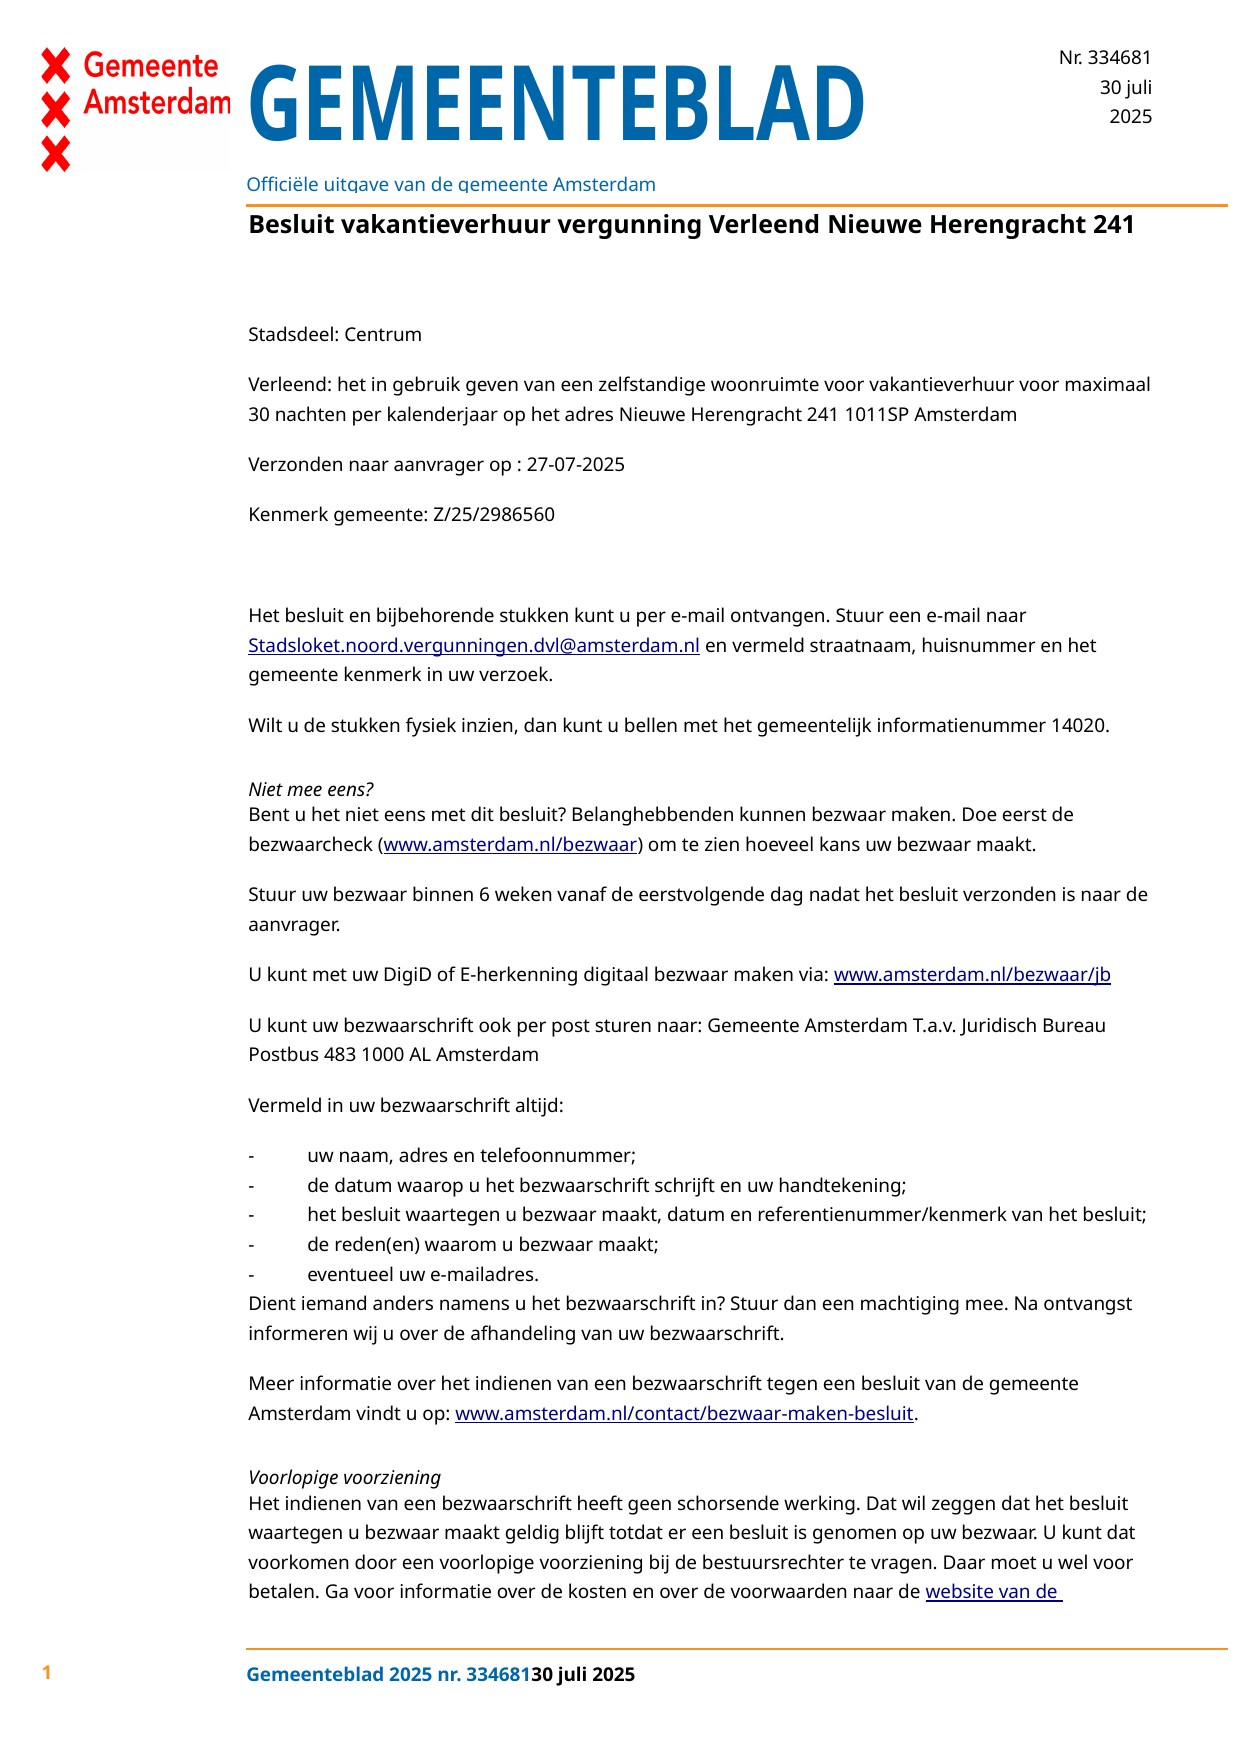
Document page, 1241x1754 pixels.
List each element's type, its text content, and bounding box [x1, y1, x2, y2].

text Kenmerk gemeente: Z/25/2986560 [248, 502, 1152, 527]
text Stadsdeel: Centrum [248, 321, 1152, 346]
text Meer informatie over het indienen van een bezwaarschrift tegen een besluit van de gemeente Amsterdam vindt u op: www.amsterdam.nl/contact/bezwaar-maken-besluit. [248, 1370, 1152, 1426]
list eventueel uw e-mailadres. [248, 1261, 1152, 1287]
text Stuur uw bezwaar binnen 6 weken vanaf de eerstvolgende dag nadat het besluit verzonden is naar de aanvrager. [248, 882, 1152, 937]
list de reden(en) waarom u bezwaar maakt; [248, 1231, 1152, 1257]
text Besluit vakantieverhuur vergunning Verleend Nieuwe Herengracht 241 [248, 207, 1152, 241]
text Wilt u de stukken fysiek inzien, dan kunt u bellen met het gemeentelijk informatienummer 14020. [248, 712, 1152, 738]
text U kunt uw bezwaarschrift ook per post sturen naar: Gemeente Amsterdam T.a.v. Juridisch Bureau Postbus 483 1000 AL Amsterdam [248, 1012, 1152, 1067]
text Bent u het niet eens met dit besluit? Belanghebbenden kunnen bezwaar maken. Doe eerst de bezwaarcheck (www.amsterdam.nl/bezwaar) om te zien hoeveel kans uw bezwaar maakt. [248, 802, 1152, 857]
picture [41, 47, 231, 172]
text Het indienen van een bezwaarschrift heeft geen schorsende werking. Dat wil zeggen dat het besluit waartegen u bezwaar maakt geldig blijft totdat er een besluit is genomen op uw bezwaar. U kunt dat voorkomen door een voorlopige voorziening bij de bestuursrechter te vragen. Daar moet u wel voor betalen. Ga voor informatie over de kosten en over de voorwaarden naar de website van de [248, 1490, 1152, 1604]
text Verzonden naar aanvrager op : 27-07-2025 [248, 451, 1152, 477]
text Verleend: het in gebruik geven van een zelfstandige woonruimte voor vakantieverhuur voor maximaal 30 nachten per kalenderjaar op het adres Nieuwe Herengracht 241 1011SP Amsterdam [248, 371, 1152, 426]
list uw naam, adres en telefoonnummer; [248, 1142, 1152, 1168]
list het besluit waartegen u bezwaar maakt, datum en referentienummer/kenmerk van het besluit; [248, 1202, 1152, 1227]
list de datum waarop u het bezwaarschrift schrijft en uw handtekening; [248, 1172, 1152, 1198]
text Het besluit en bijbehorende stukken kunt u per e-mail ontvangen. Stuur een e-mail naar Stadsloket.noord.vergunningen.dvl@amsterdam.nl en vermeld straatnaam, huisnummer en het gemeente kenmerk in uw verzoek. [248, 602, 1152, 687]
text Voorlopige voorziening [248, 1464, 1152, 1490]
text Niet mee eens? [248, 776, 1152, 802]
text Vermeld in uw bezwaarschrift altijd: [248, 1092, 1152, 1118]
text U kunt met uw DigiD of E-herkenning digitaal bezwaar maken via: www.amsterdam.nl/bezwaar/jb [248, 962, 1152, 987]
text Dient iemand anders namens u het bezwaarschrift in? Stuur dan een machtiging mee. Na ontvangst informeren wij u over de afhandeling van uw bezwaarschrift. [248, 1290, 1152, 1346]
